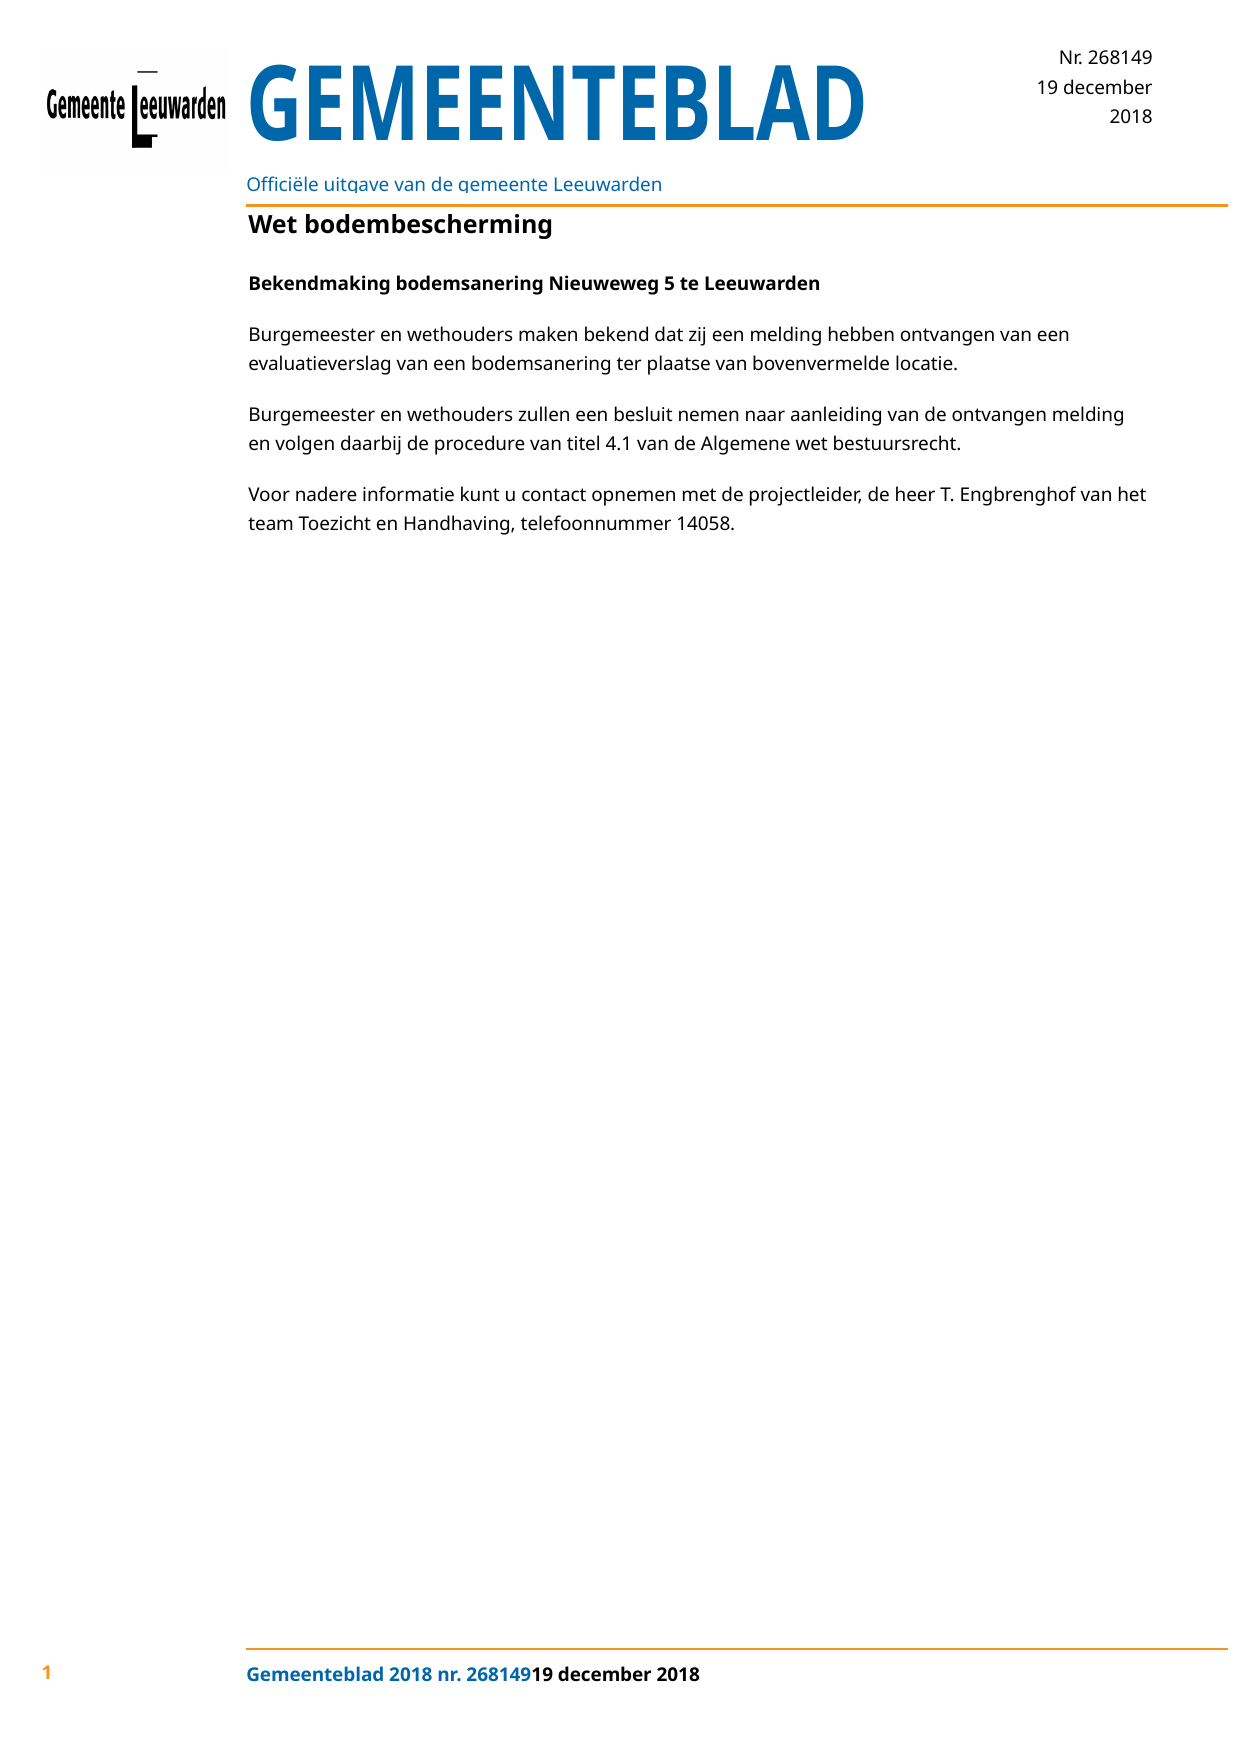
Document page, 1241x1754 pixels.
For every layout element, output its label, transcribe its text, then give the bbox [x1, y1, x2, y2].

text Wet bodembescherming [248, 207, 1152, 241]
picture [41, 47, 231, 172]
text Burgemeester en wethouders zullen een besluit nemen naar aanleiding van de ontvangen melding en volgen daarbij de procedure van titel 4.1 van de Algemene wet bestuursrecht. [248, 401, 1152, 456]
text Bekendmaking bodemsanering Nieuweweg 5 te Leeuwarden [248, 270, 1152, 296]
text Voor nadere informatie kunt u contact opnemen met de projectleider, de heer T. Engbrenghof van het team Toezicht en Handhaving, telefoonnummer 14058. [248, 481, 1152, 536]
text Burgemeester en wethouders maken bekend dat zij een melding hebben ontvangen van een evaluatieverslag van een bodemsanering ter plaatse van bovenvermelde locatie. [248, 321, 1152, 376]
